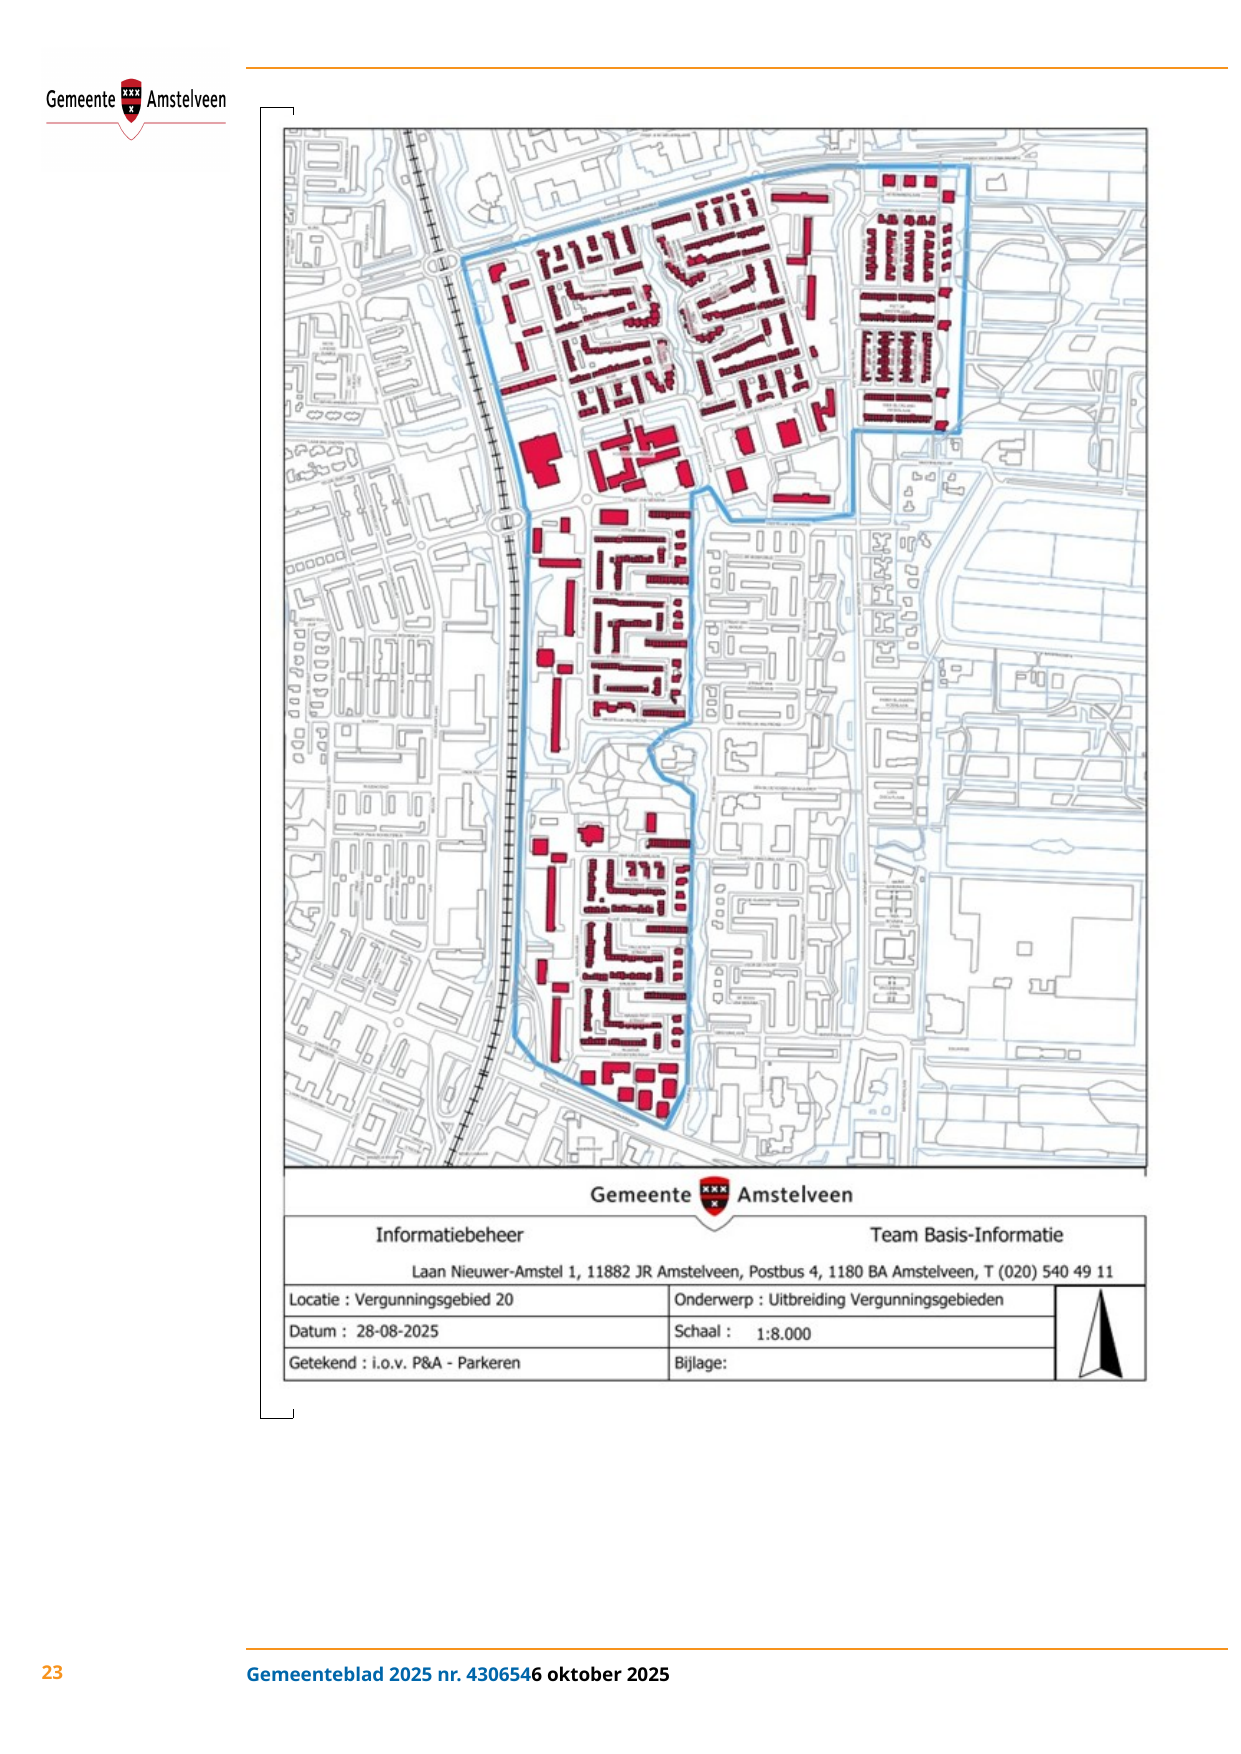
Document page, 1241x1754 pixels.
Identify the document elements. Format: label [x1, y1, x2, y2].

picture [268, 115, 1173, 1409]
picture [41, 47, 231, 172]
